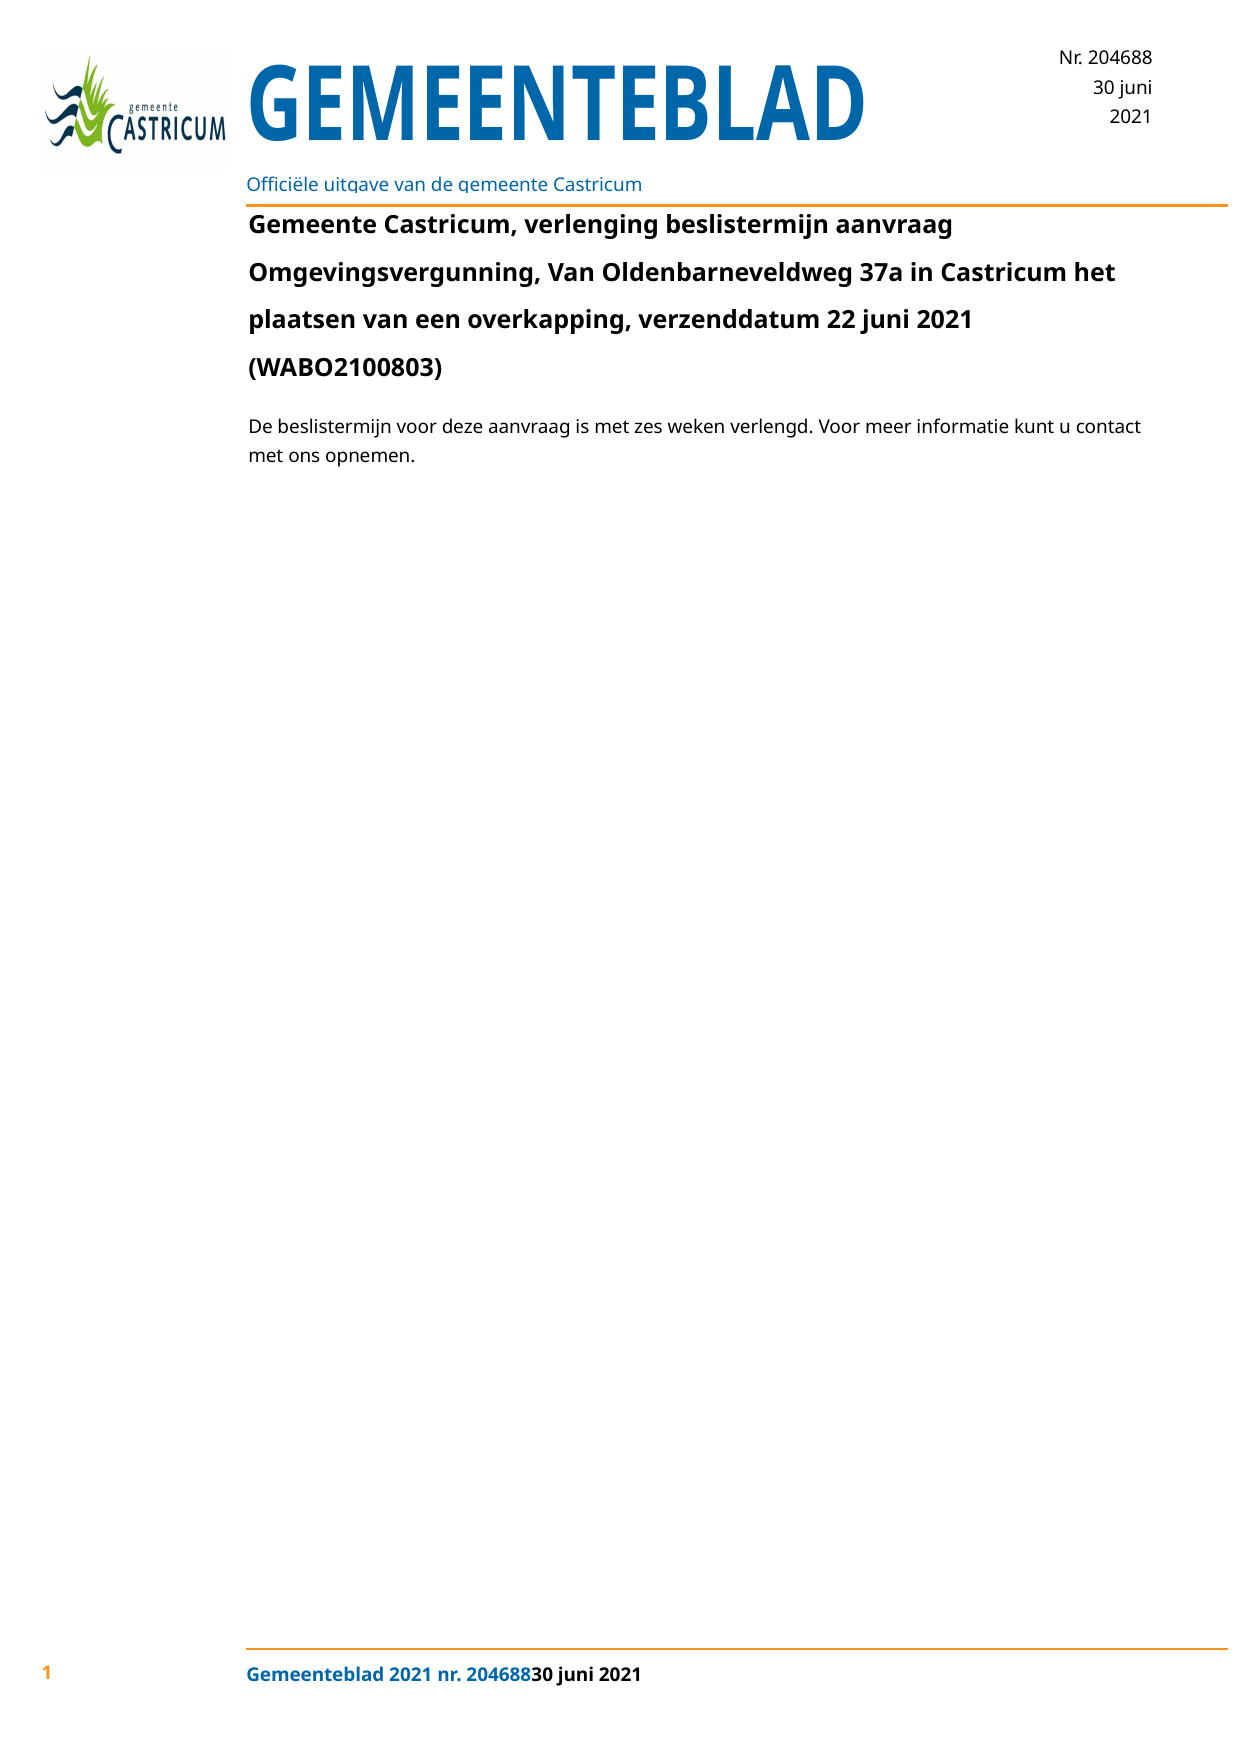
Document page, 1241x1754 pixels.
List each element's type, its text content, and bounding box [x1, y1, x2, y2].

text Gemeente Castricum, verlenging beslistermijn aanvraag Omgevingsvergunning, Van Oldenbarneveldweg 37a in Castricum het plaatsen van een overkapping, verzenddatum 22 juni 2021 (WABO2100803) [248, 207, 1152, 384]
text De beslistermijn voor deze aanvraag is met zes weken verlengd. Voor meer informatie kunt u contact met ons opnemen. [248, 413, 1152, 468]
picture [41, 47, 231, 172]
